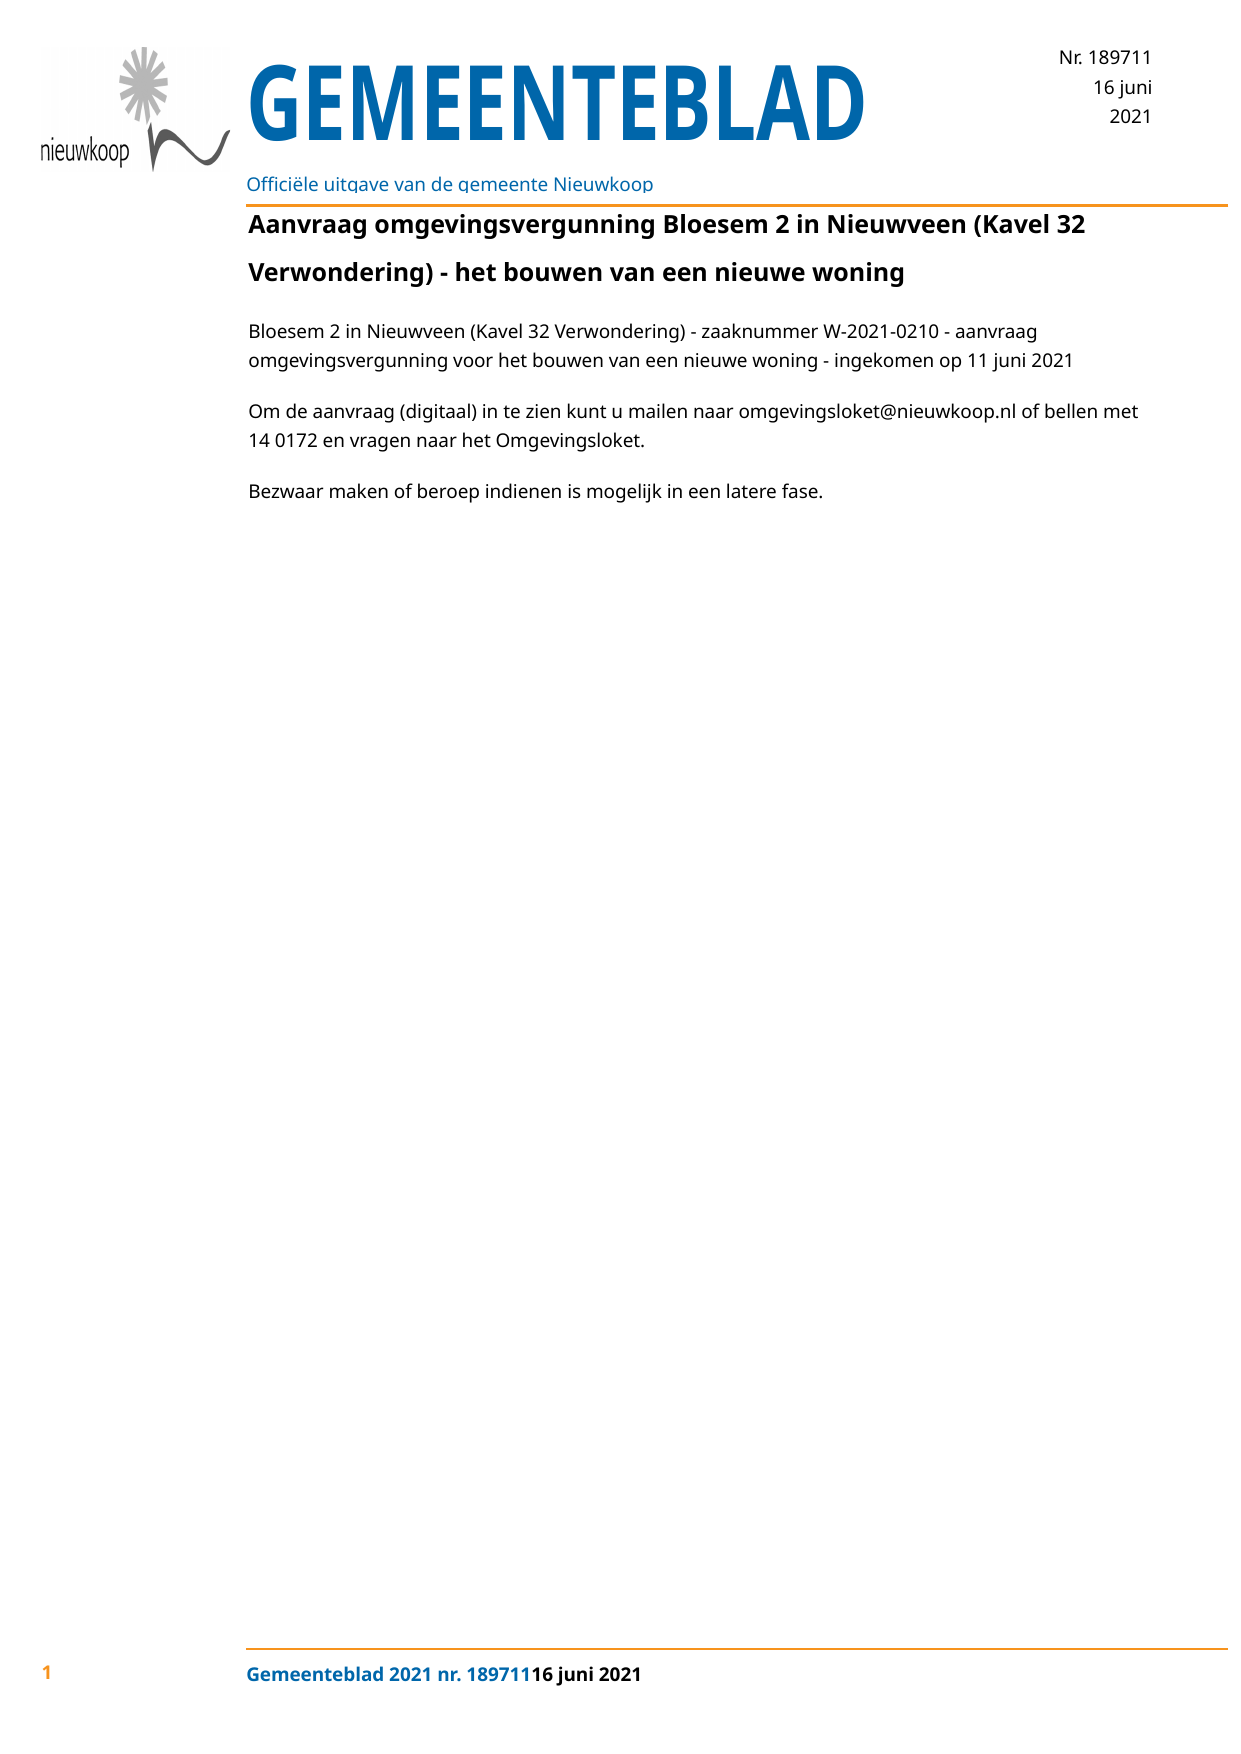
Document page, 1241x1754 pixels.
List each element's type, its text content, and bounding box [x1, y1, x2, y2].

text Bloesem 2 in Nieuwveen (Kavel 32 Verwondering) - zaaknummer W-2021-0210 - aanvraag omgevingsvergunning voor het bouwen van een nieuwe woning - ingekomen op 11 juni 2021 [248, 318, 1152, 373]
picture [41, 47, 231, 172]
text Bezwaar maken of beroep indienen is mogelijk in een latere fase. [248, 478, 1152, 504]
text Aanvraag omgevingsvergunning Bloesem 2 in Nieuwveen (Kavel 32 Verwondering) - het bouwen van een nieuwe woning [248, 207, 1152, 288]
text Om de aanvraag (digitaal) in te zien kunt u mailen naar omgevingsloket@nieuwkoop.nl of bellen met 14 0172 en vragen naar het Omgevingsloket. [248, 398, 1152, 453]
